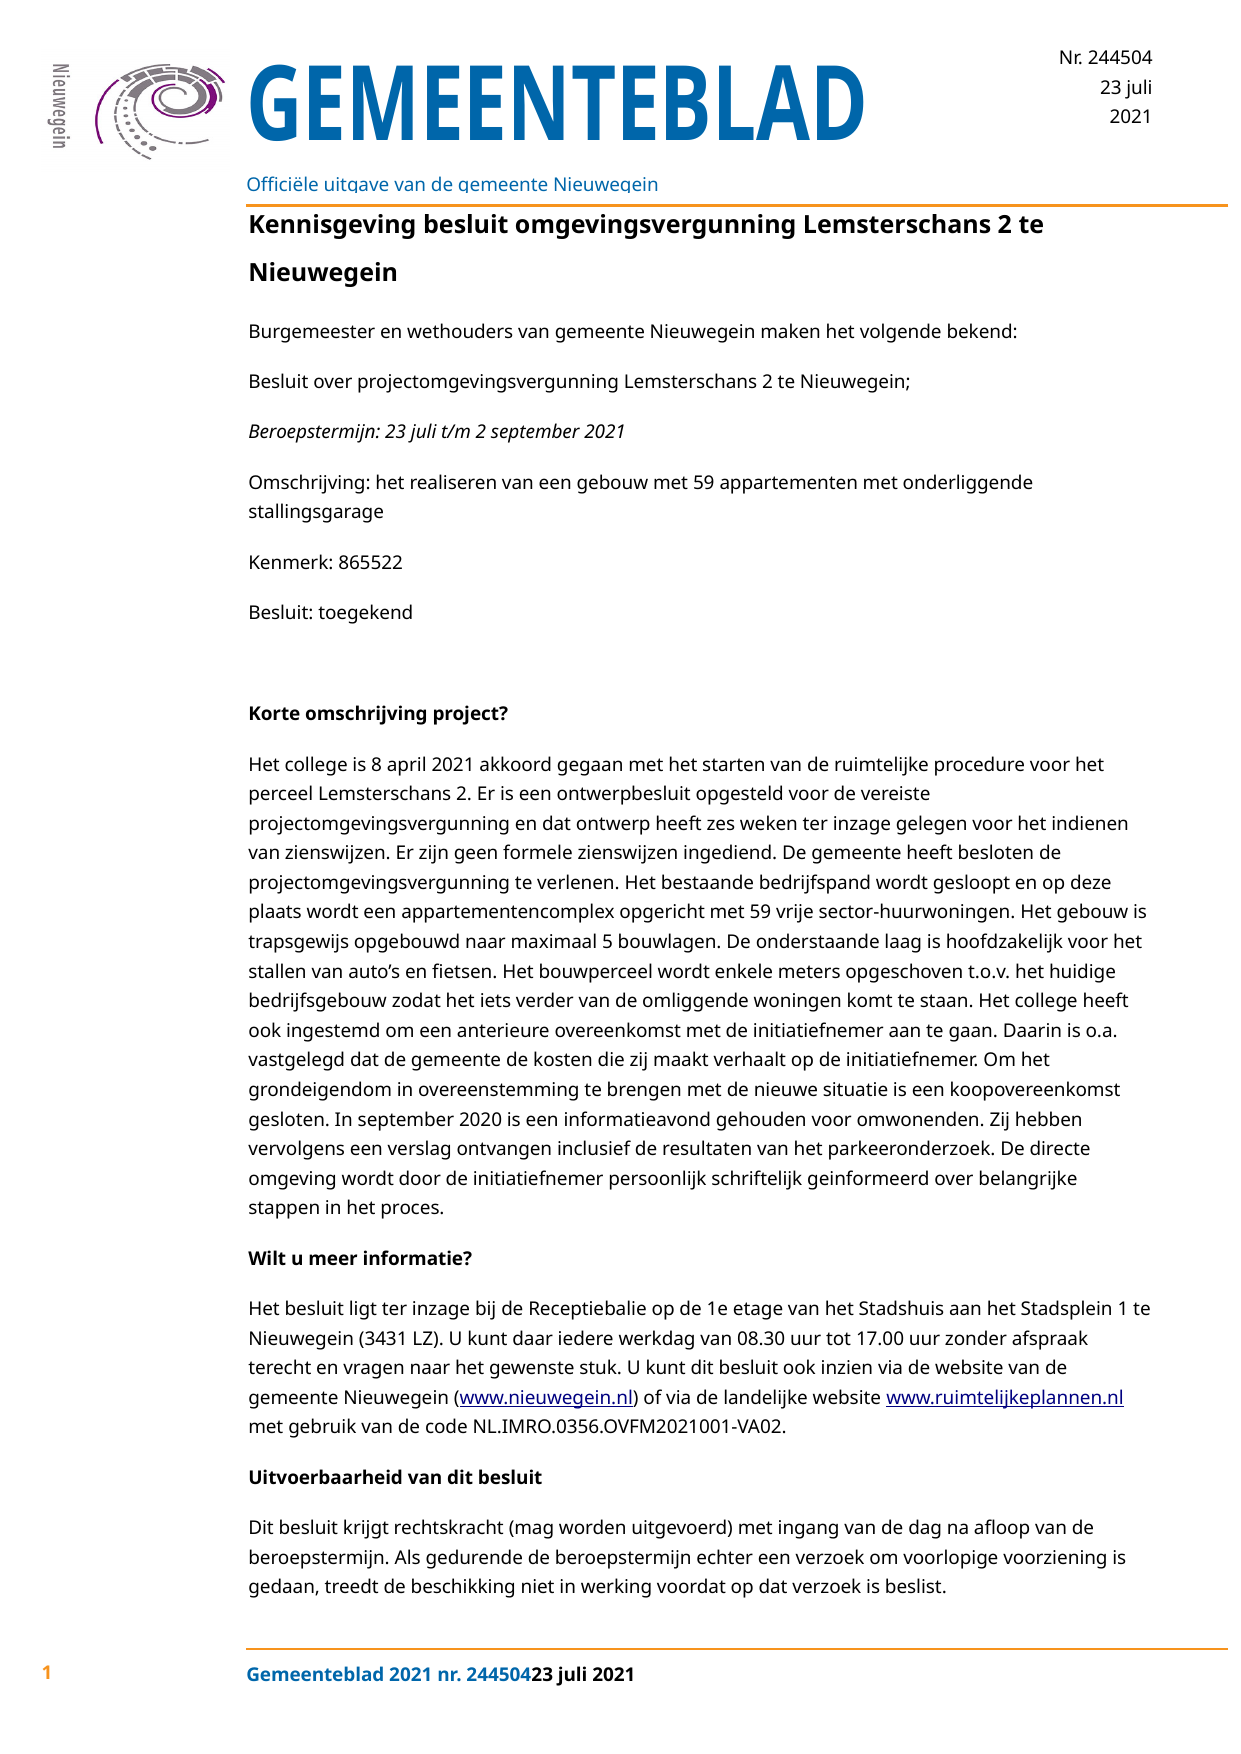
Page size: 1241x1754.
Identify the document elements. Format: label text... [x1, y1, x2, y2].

text Wilt u meer informatie? [248, 1245, 1152, 1271]
picture [41, 47, 231, 172]
text Beroepstermijn: 23 juli t/m 2 september 2021 [248, 419, 1152, 444]
text Dit besluit krijgt rechtskracht (mag worden uitgevoerd) met ingang van de dag na afloop van de beroepstermijn. Als gedurende de beroepstermijn echter een verzoek om voorlopige voorziening is gedaan, treedt de beschikking niet in werking voordat op dat verzoek is beslist. [248, 1514, 1152, 1599]
text Uitvoerbaarheid van dit besluit [248, 1464, 1152, 1490]
text Kenmerk: 865522 [248, 549, 1152, 575]
text Korte omschrijving project? [248, 700, 1152, 726]
text Het college is 8 april 2021 akkoord gegaan met het starten van de ruimtelijke procedure voor het perceel Lemsterschans 2. Er is een ontwerpbesluit opgesteld voor de vereiste projectomgevingsvergunning en dat ontwerp heeft zes weken ter inzage gelegen voor het indienen van zienswijzen. Er zijn geen formele zienswijzen ingediend. De gemeente heeft besloten de projectomgevingsvergunning te verlenen. Het bestaande bedrijfspand wordt gesloopt en op deze plaats wordt een appartementencomplex opgericht met 59 vrije sector-huurwoningen. Het gebouw is trapsgewijs opgebouwd naar maximaal 5 bouwlagen. De onderstaande laag is hoofdzakelijk voor het stallen van auto’s en fietsen. Het bouwperceel wordt enkele meters opgeschoven t.o.v. het huidige bedrijfsgebouw zodat het iets verder van de omliggende woningen komt te staan. Het college heeft ook ingestemd om een anterieure overeenkomst met de initiatiefnemer aan te gaan. Daarin is o.a. vastgelegd dat de gemeente de kosten die zij maakt verhaalt op de initiatiefnemer. Om het grondeigendom in overeenstemming te brengen met de nieuwe situatie is een koopovereenkomst gesloten. In september 2020 is een informatieavond gehouden voor omwonenden. Zij hebben vervolgens een verslag ontvangen inclusief de resultaten van het parkeeronderzoek. De directe omgeving wordt door de initiatiefnemer persoonlijk schriftelijk geinformeerd over belangrijke stappen in het proces. [248, 751, 1152, 1220]
text Omschrijving: het realiseren van een gebouw met 59 appartementen met onderliggende stallingsgarage [248, 469, 1152, 524]
text Besluit over projectomgevingsvergunning Lemsterschans 2 te Nieuwegein; [248, 368, 1152, 394]
text Het besluit ligt ter inzage bij de Receptiebalie op de 1e etage van het Stadshuis aan het Stadsplein 1 te Nieuwegein (3431 LZ). U kunt daar iedere werkdag van 08.30 uur tot 17.00 uur zonder afspraak terecht en vragen naar het gewenste stuk. U kunt dit besluit ook inzien via de website van de gemeente Nieuwegein (www.nieuwegein.nl) of via de landelijke website www.ruimtelijkeplannen.nl met gebruik van de code NL.IMRO.0356.OVFM2021001-VA02. [248, 1295, 1152, 1439]
text Kennisgeving besluit omgevingsvergunning Lemsterschans 2 te Nieuwegein [248, 207, 1152, 288]
text Besluit: toegekend [248, 599, 1152, 625]
text Burgemeester en wethouders van gemeente Nieuwegein maken het volgende bekend: [248, 318, 1152, 344]
